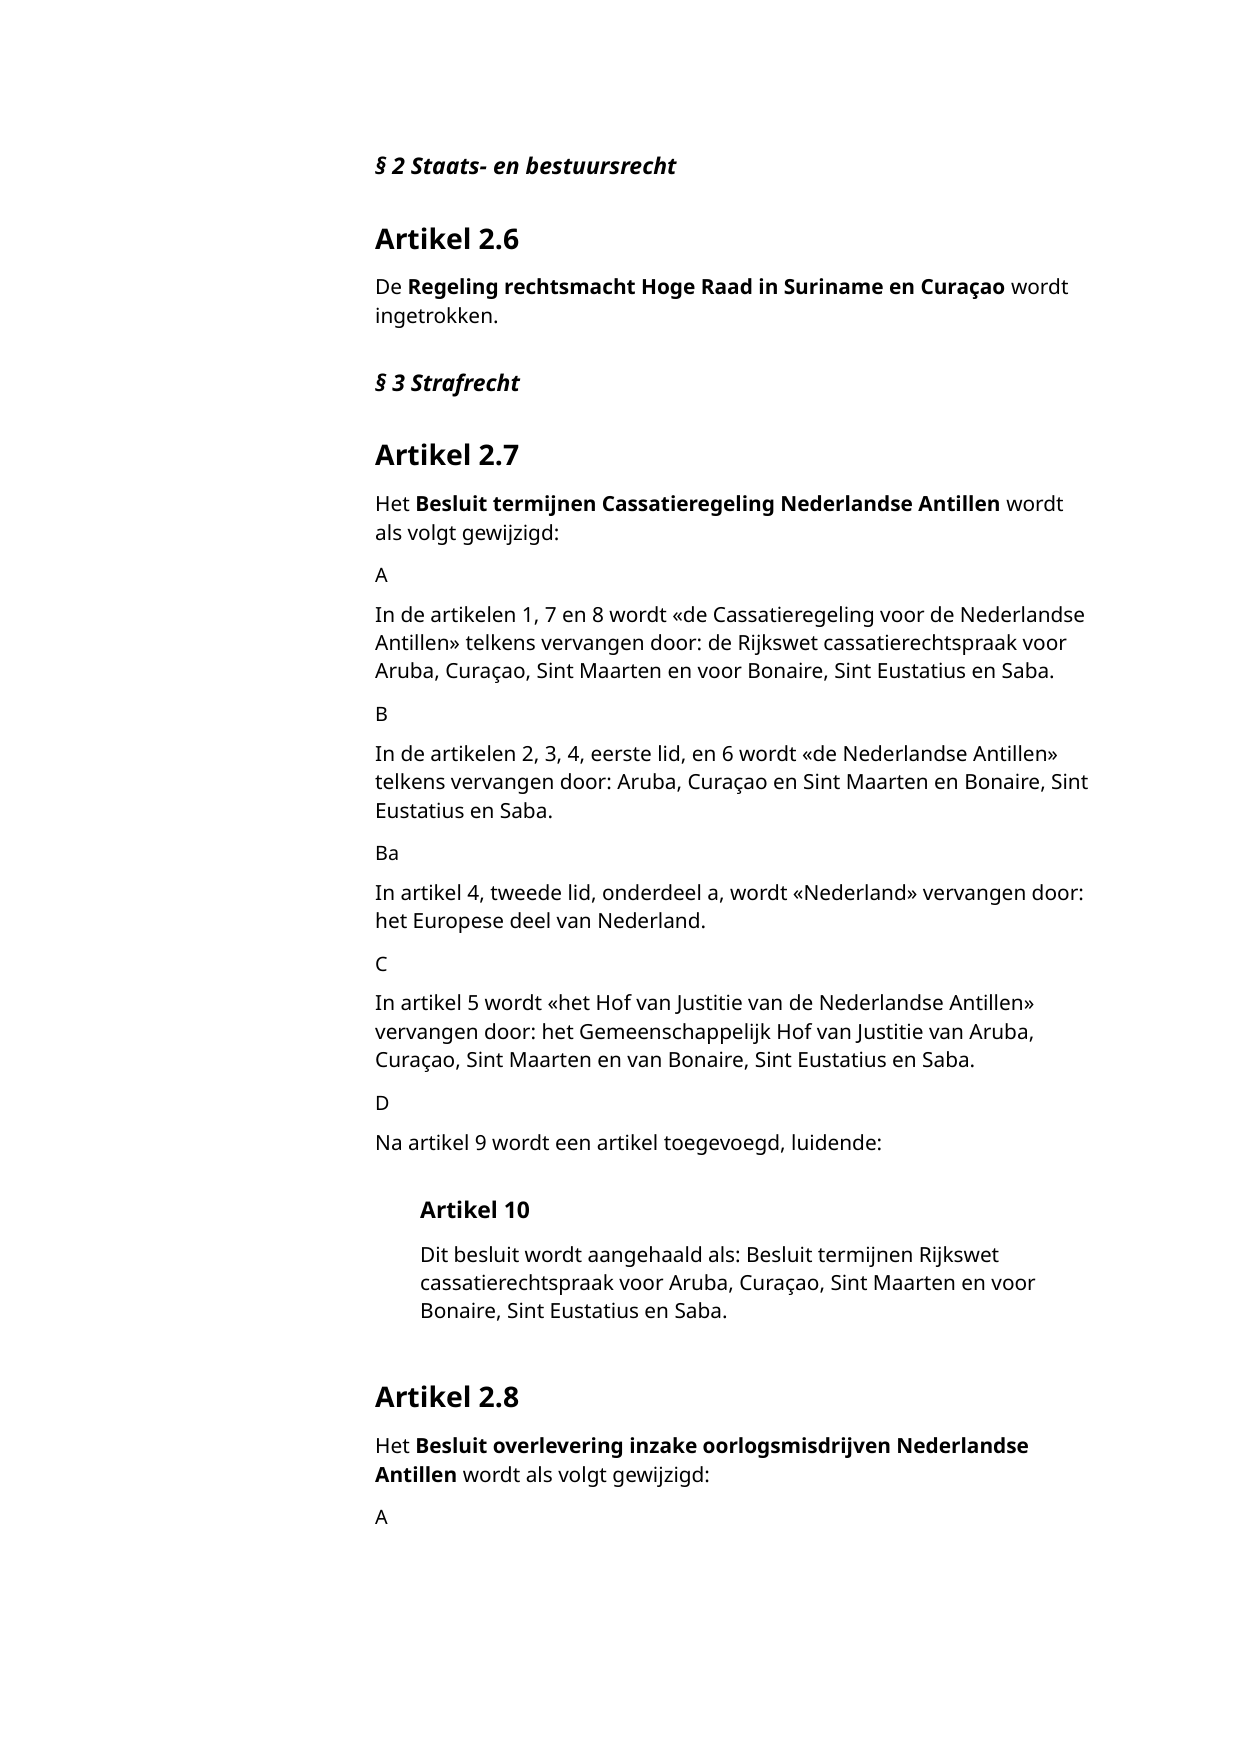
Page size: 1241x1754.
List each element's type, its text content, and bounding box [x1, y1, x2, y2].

text C [375, 950, 1090, 977]
text Het Besluit overlevering inzake oorlogsmisdrijven Nederlandse Antillen wordt als volgt gewijzigd: [375, 1431, 1090, 1488]
subtitle Artikel 2.6 [375, 219, 1090, 257]
text Na artikel 9 wordt een artikel toegevoegd, luidende: [375, 1128, 1090, 1156]
text Dit besluit wordt aangehaald als: Besluit termijnen Rijkswet cassatierechtspraak voor Aruba, Curaçao, Sint Maarten en voor Bonaire, Sint Eustatius en Saba. [420, 1240, 1090, 1325]
text In de artikelen 1, 7 en 8 wordt «de Cassatieregeling voor de Nederlandse Antillen» telkens vervangen door: de Rijkswet cassatierechtspraak voor Aruba, Curaçao, Sint Maarten en voor Bonaire, Sint Eustatius en Saba. [375, 600, 1090, 685]
subtitle § 3 Strafrecht [375, 367, 1090, 398]
text De Regeling rechtsmacht Hoge Raad in Suriname en Curaçao wordt ingetrokken. [375, 272, 1090, 329]
subtitle Artikel 2.8 [375, 1378, 1090, 1416]
text Het Besluit termijnen Cassatieregeling Nederlandse Antillen wordt als volgt gewijzigd: [375, 489, 1090, 546]
text D [375, 1089, 1090, 1116]
subtitle Artikel 10 [420, 1193, 1090, 1225]
subtitle Artikel 2.7 [375, 436, 1090, 474]
text A [375, 1503, 1090, 1530]
text In artikel 4, tweede lid, onderdeel a, wordt «Nederland» vervangen door: het Europese deel van Nederland. [375, 878, 1090, 935]
text A [375, 561, 1090, 588]
text Ba [375, 839, 1090, 866]
subtitle § 2 Staats- en bestuursrecht [375, 150, 1090, 181]
text B [375, 700, 1090, 727]
text In de artikelen 2, 3, 4, eerste lid, en 6 wordt «de Nederlandse Antillen» telkens vervangen door: Aruba, Curaçao en Sint Maarten en Bonaire, Sint Eustatius en Saba. [375, 739, 1090, 824]
text In artikel 5 wordt «het Hof van Justitie van de Nederlandse Antillen» vervangen door: het Gemeenschappelijk Hof van Justitie van Aruba, Curaçao, Sint Maarten en van Bonaire, Sint Eustatius en Saba. [375, 988, 1090, 1074]
